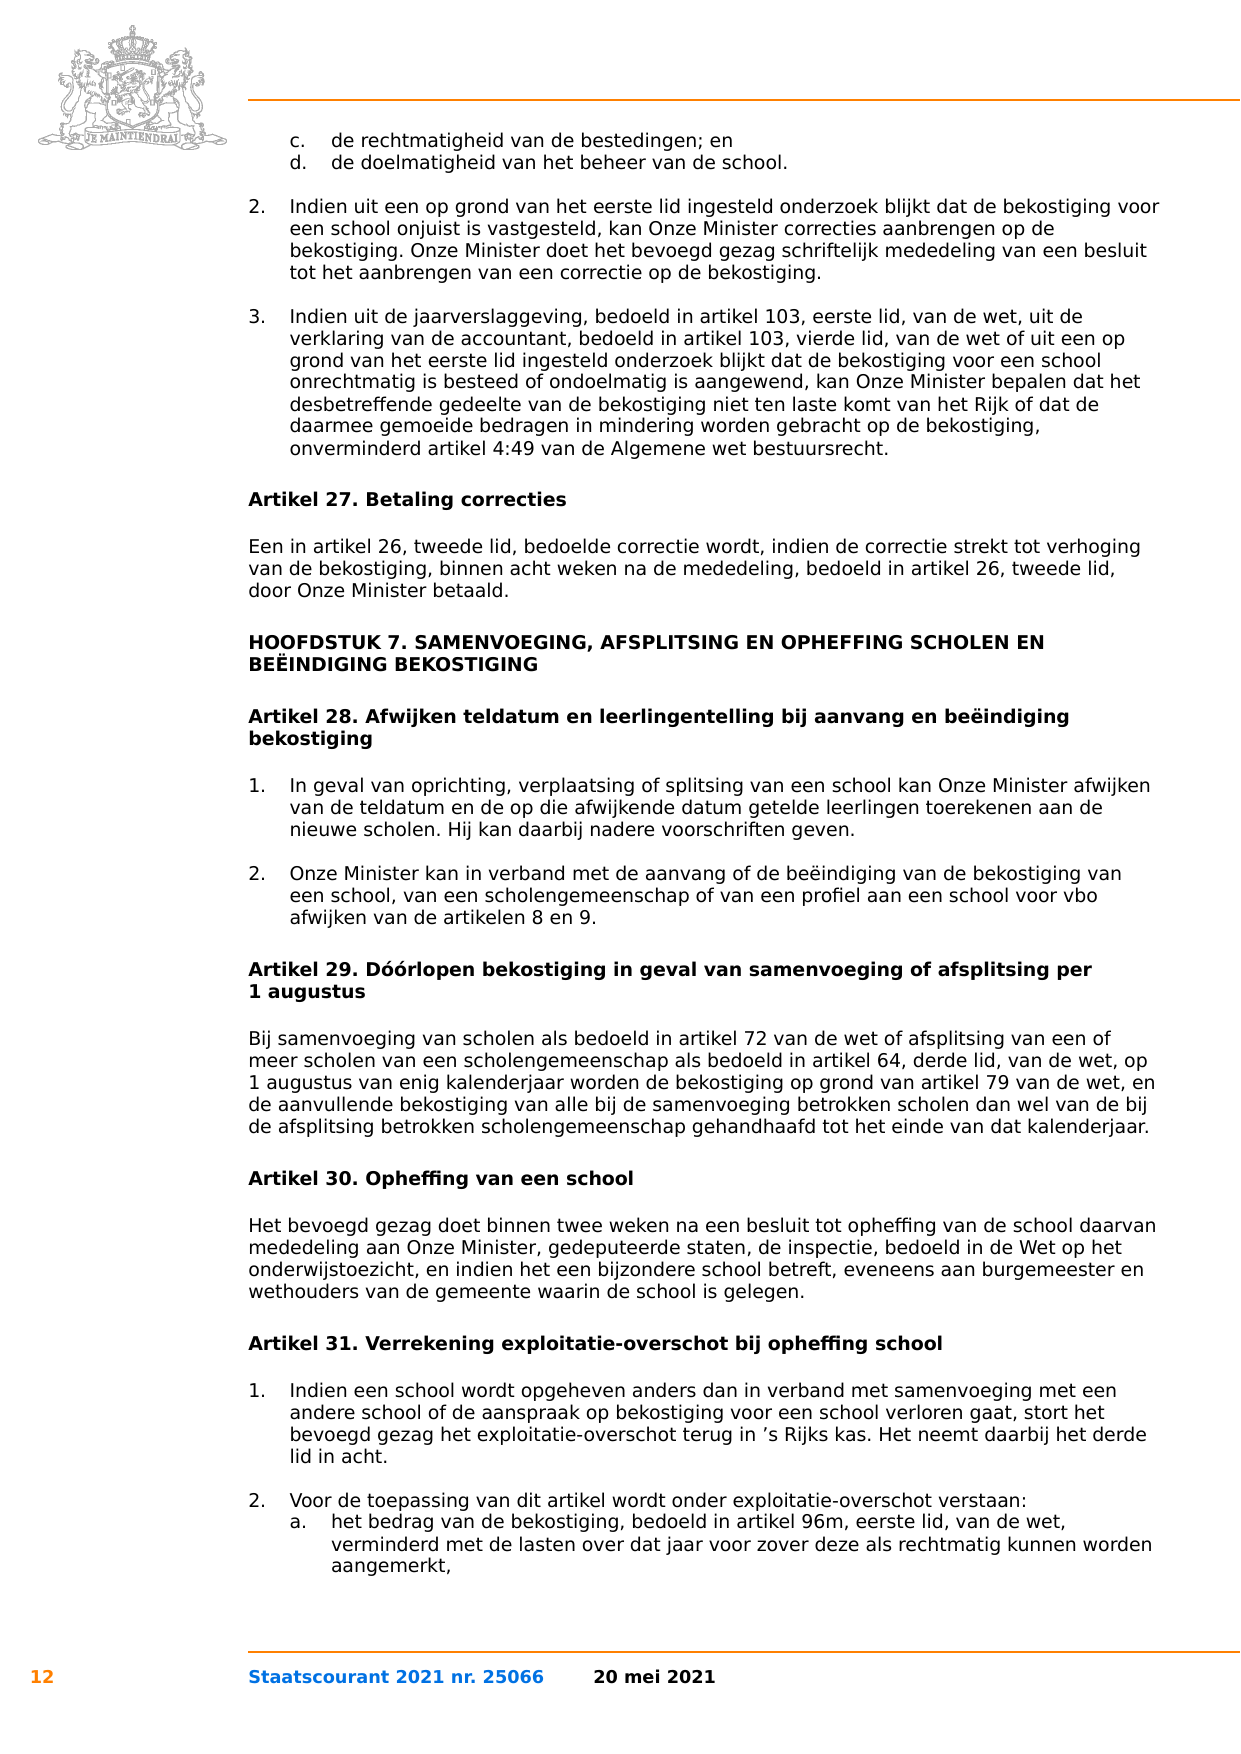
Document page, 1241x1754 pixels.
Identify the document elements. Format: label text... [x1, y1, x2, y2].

text 2. Onze Minister kan in verband met de aanvang of de beëindiging van de bekostiging van een school, van een scholengemeenschap of van een profiel aan een school voor vbo afwijken van de artikelen 8 en 9. [248, 863, 1163, 929]
text 3. Indien uit de jaarverslaggeving, bedoeld in artikel 103, eerste lid, van de wet, uit de verklaring van de accountant, bedoeld in artikel 103, vierde lid, van de wet of uit een op grond van het eerste lid ingesteld onderzoek blijkt dat de bekostiging voor een school onrechtmatig is besteed of ondoelmatig is aangewend, kan Onze Minister bepalen dat het desbetreffende gedeelte van de bekostiging niet ten laste komt van het Rijk of dat de daarmee gemoeide bedragen in mindering worden gebracht op de bekostiging, onverminderd artikel 4:49 van de Algemene wet bestuursrecht. [248, 306, 1163, 459]
text 2. Voor de toepassing van dit artikel wordt onder exploitatie-overschot verstaan: [248, 1489, 1163, 1511]
subtitle Artikel 30. Opheffing van een school [248, 1168, 1163, 1190]
subtitle Artikel 29. Dóórlopen bekostiging in geval van samenvoeging of afsplitsing per 1 augustus [248, 959, 1163, 1003]
subtitle Artikel 31. Verrekening exploitatie-overschot bij opheffing school [248, 1333, 1163, 1355]
subtitle Artikel 27. Betaling correcties [248, 489, 1163, 511]
text a. het bedrag van de bekostiging, bedoeld in artikel 96m, eerste lid, van de wet, verminderd met de lasten over dat jaar voor zover deze als rechtmatig kunnen worden aangemerkt, [289, 1511, 1163, 1577]
text Het bevoegd gezag doet binnen twee weken na een besluit tot opheffing van de school daarvan mededeling aan Onze Minister, gedeputeerde staten, de inspectie, bedoeld in de Wet op het onderwijstoezicht, en indien het een bijzondere school betreft, eveneens aan burgemeester en wethouders van de gemeente waarin de school is gelegen. [248, 1215, 1163, 1303]
subtitle HOOFDSTUK 7. SAMENVOEGING, AFSPLITSING EN OPHEFFING SCHOLEN EN BEËINDIGING BEKOSTIGING [248, 632, 1163, 676]
subtitle Artikel 28. Afwijken teldatum en leerlingentelling bij aanvang en beëindiging bekostiging [248, 706, 1163, 750]
text Een in artikel 26, tweede lid, bedoelde correctie wordt, indien de correctie strekt tot verhoging van de bekostiging, binnen acht weken na de mededeling, bedoeld in artikel 26, tweede lid, door Onze Minister betaald. [248, 536, 1163, 602]
picture [38, 25, 227, 150]
text 1. In geval van oprichting, verplaatsing of splitsing van een school kan Onze Minister afwijken van de teldatum en de op die afwijkende datum getelde leerlingen toerekenen aan de nieuwe scholen. Hij kan daarbij nadere voorschriften geven. [248, 775, 1163, 841]
text c. de rechtmatigheid van de bestedingen; en [289, 130, 1163, 152]
text Bij samenvoeging van scholen als bedoeld in artikel 72 van de wet of afsplitsing van een of meer scholen van een scholengemeenschap als bedoeld in artikel 64, derde lid, van de wet, op 1 augustus van enig kalenderjaar worden de bekostiging op grond van artikel 79 van de wet, en de aanvullende bekostiging van alle bij de samenvoeging betrokken scholen dan wel van de bij de afsplitsing betrokken scholengemeenschap gehandhaafd tot het einde van dat kalenderjaar. [248, 1028, 1163, 1138]
text d. de doelmatigheid van het beheer van de school. [289, 152, 1163, 174]
text 1. Indien een school wordt opgeheven anders dan in verband met samenvoeging met een andere school of de aanspraak op bekostiging voor een school verloren gaat, stort het bevoegd gezag het exploitatie-overschot terug in ’s Rijks kas. Het neemt daarbij het derde lid in acht. [248, 1380, 1163, 1468]
text 2. Indien uit een op grond van het eerste lid ingesteld onderzoek blijkt dat de bekostiging voor een school onjuist is vastgesteld, kan Onze Minister correcties aanbrengen op de bekostiging. Onze Minister doet het bevoegd gezag schriftelijk mededeling van een besluit tot het aanbrengen van een correctie op de bekostiging. [248, 196, 1163, 284]
